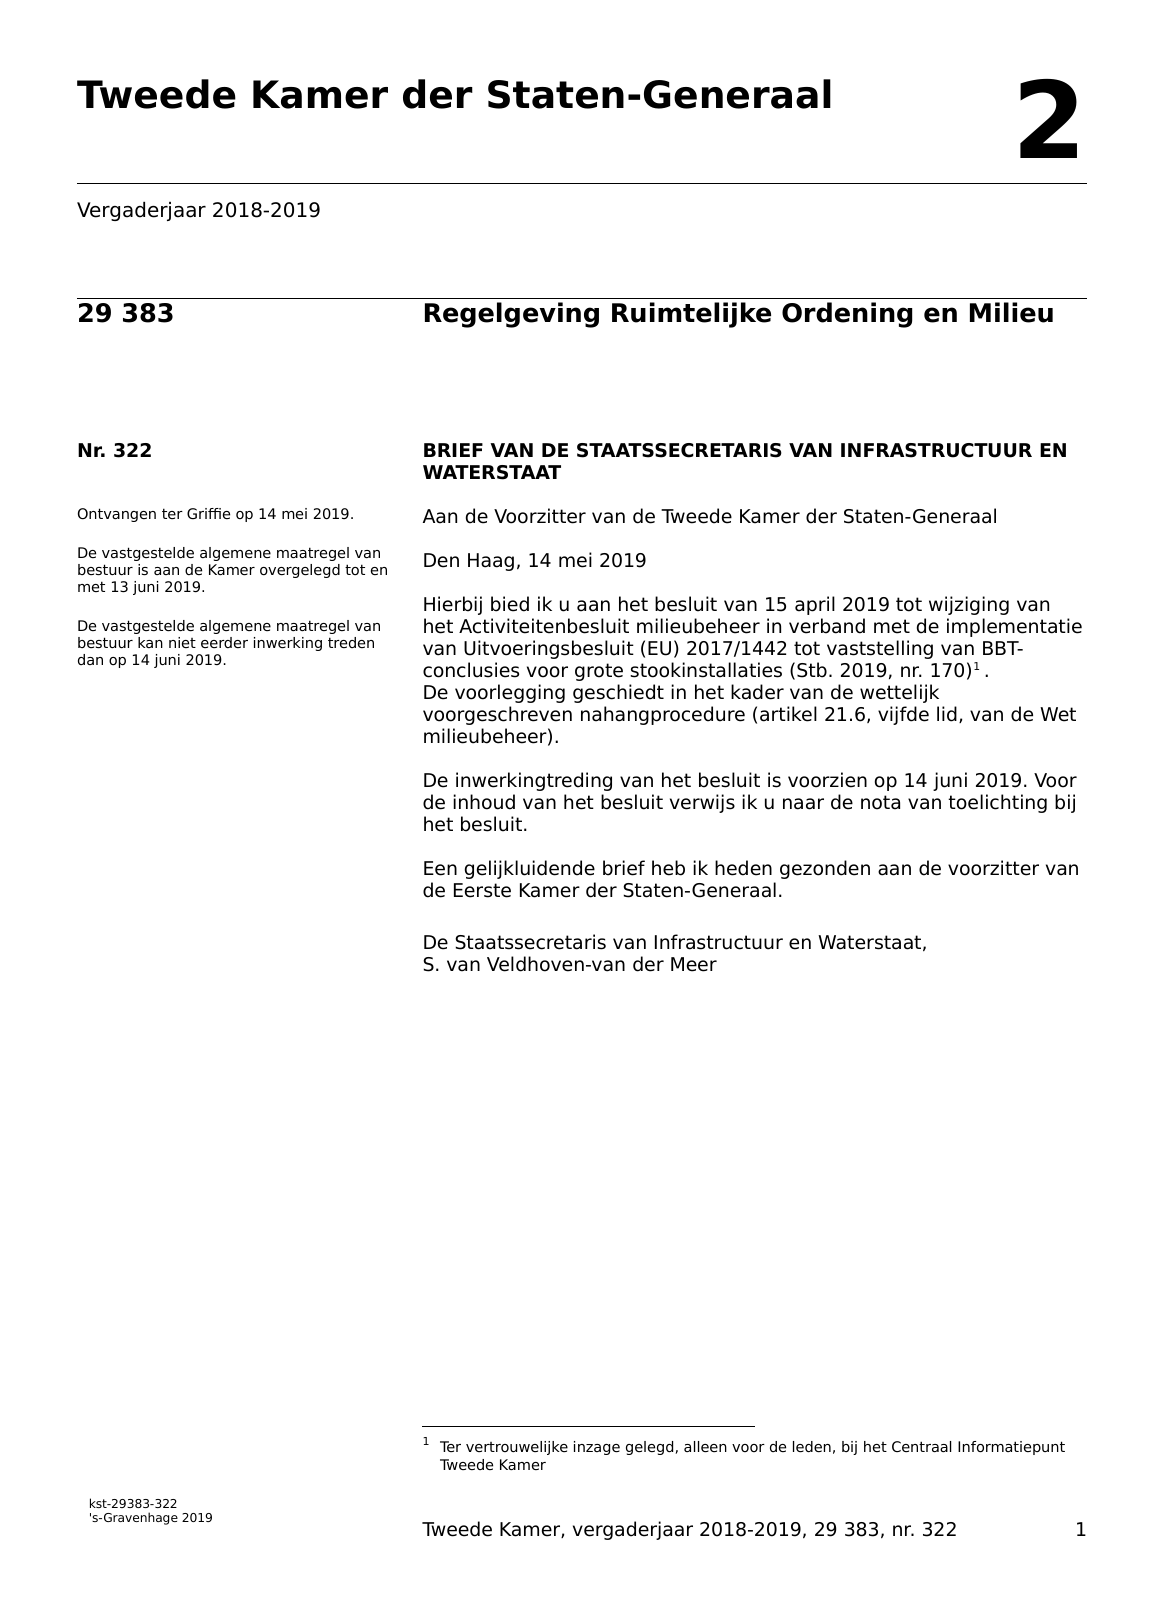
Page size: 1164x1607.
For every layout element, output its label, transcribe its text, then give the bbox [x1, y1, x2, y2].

text Een gelijkluidende brief heb ik heden gezonden aan de voorzitter van de Eerste Kamer der Staten-Generaal. [422, 858, 1087, 902]
table_cell Vergaderjaar 2018-2019 [77, 184, 1087, 298]
subtitle Nr. 322 BRIEF VAN DE STAATSSECRETARIS VAN INFRASTRUCTUUR EN WATERSTAAT [77, 440, 1087, 484]
text 's-Gravenhage 2019 [88, 1511, 323, 1525]
text Ter vertrouwelijke inzage gelegd, alleen voor de leden, bij het Centraal Informatiepunt Tweede Kamer [422, 1435, 1087, 1474]
text Ontvangen ter Griffie op 14 mei 2019. [77, 506, 399, 523]
text Hierbij bied ik u aan het besluit van 15 april 2019 tot wijziging van het Activiteitenbesluit milieubeheer in verband met de implementatie van Uitvoeringsbesluit (EU) 2017/1442 tot vaststelling van BBT-conclusies voor grote stookinstallaties (Stb. 2019, nr. 170). [422, 594, 1087, 682]
text Aan de Voorzitter van de Tweede Kamer der Staten-Generaal [422, 506, 1087, 528]
text De Staatssecretaris van Infrastructuur en Waterstaat, S. van Veldhoven-van der Meer [422, 932, 1087, 976]
table_header 2 [886, 59, 1087, 183]
text Den Haag, 14 mei 2019 [422, 550, 1087, 572]
text De vastgestelde algemene maatregel van bestuur is aan de Kamer overgelegd tot en met 13 juni 2019. [77, 545, 399, 596]
text [77, 523, 399, 545]
text De voorlegging geschiedt in het kader van de wettelijk voorgeschreven nahangprocedure (artikel 21.6, vijfde lid, van de Wet milieubeheer). [422, 682, 1087, 748]
table_header Tweede Kamer der Staten-Generaal [77, 59, 886, 183]
subtitle 29 383 Regelgeving Ruimtelijke Ordening en Milieu [77, 299, 1087, 329]
text kst-29383-322 [88, 1497, 323, 1511]
text De inwerkingtreding van het besluit is voorzien op 14 juni 2019. Voor de inhoud van het besluit verwijs ik u naar de nota van toelichting bij het besluit. [422, 770, 1087, 836]
text De vastgestelde algemene maatregel van bestuur kan niet eerder inwerking treden dan op 14 juni 2019. [77, 618, 399, 668]
text [77, 596, 399, 618]
